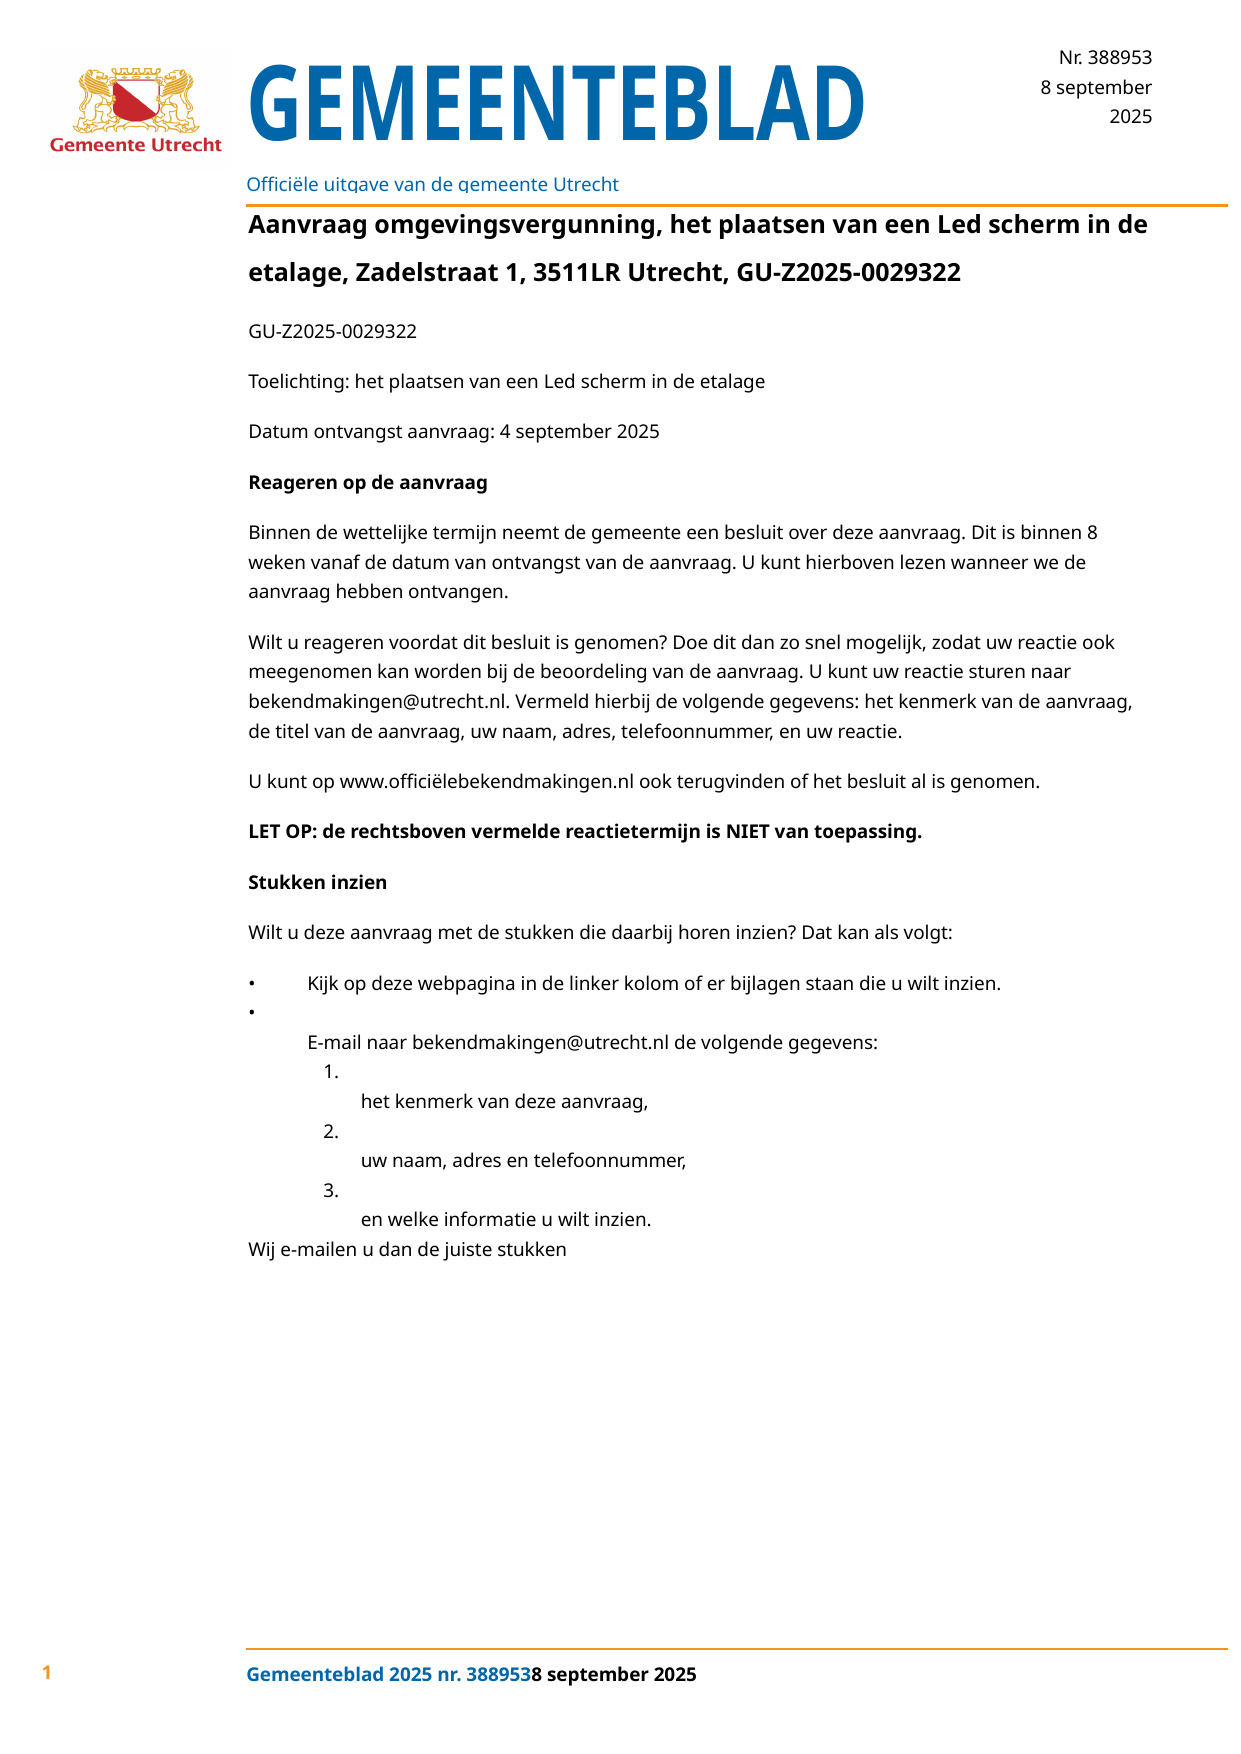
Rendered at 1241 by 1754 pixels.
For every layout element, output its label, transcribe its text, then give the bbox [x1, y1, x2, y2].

text Stukken inzien [248, 869, 1152, 895]
text LET OP: de rechtsboven vermelde reactietermijn is NIET van toepassing. [248, 819, 1152, 844]
text Binnen de wettelijke termijn neemt de gemeente een besluit over deze aanvraag. Dit is binnen 8 weken vanaf de datum van ontvangst van de aanvraag. U kunt hierboven lezen wanneer we de aanvraag hebben ontvangen. [248, 519, 1152, 604]
list het kenmerk van deze aanvraag, [323, 1088, 1152, 1114]
text Wilt u deze aanvraag met de stukken die daarbij horen inzien? Dat kan als volgt: [248, 919, 1152, 945]
text GU-Z2025-0029322 [248, 318, 1152, 344]
picture [41, 47, 231, 172]
list en welke informatie u wilt inzien. [323, 1207, 1152, 1232]
list E-mail naar bekendmakingen@utrecht.nl de volgende gegevens: [248, 1029, 1152, 1055]
list uw naam, adres en telefoonnummer, [323, 1147, 1152, 1173]
text Aanvraag omgevingsvergunning, het plaatsen van een Led scherm in de etalage, Zadelstraat 1, 3511LR Utrecht, GU-Z2025-0029322 [248, 207, 1152, 288]
text U kunt op www.officiëlebekendmakingen.nl ook terugvinden of het besluit al is genomen. [248, 768, 1152, 794]
text Wilt u reageren voordat dit besluit is genomen? Doe dit dan zo snel mogelijk, zodat uw reactie ook meegenomen kan worden bij de beoordeling van de aanvraag. U kunt uw reactie sturen naar bekendmakingen@utrecht.nl. Vermeld hierbij de volgende gegevens: het kenmerk van de aanvraag, de titel van de aanvraag, uw naam, adres, telefoonnummer, en uw reactie. [248, 629, 1152, 744]
text Toelichting: het plaatsen van een Led scherm in de etalage [248, 368, 1152, 394]
text Datum ontvangst aanvraag: 4 september 2025 [248, 419, 1152, 444]
text Reageren op de aanvraag [248, 469, 1152, 495]
list Kijk op deze webpagina in de linker kolom of er bijlagen staan die u wilt inzien. [248, 970, 1152, 996]
text Wij e-mailen u dan de juiste stukken [248, 1236, 1152, 1262]
